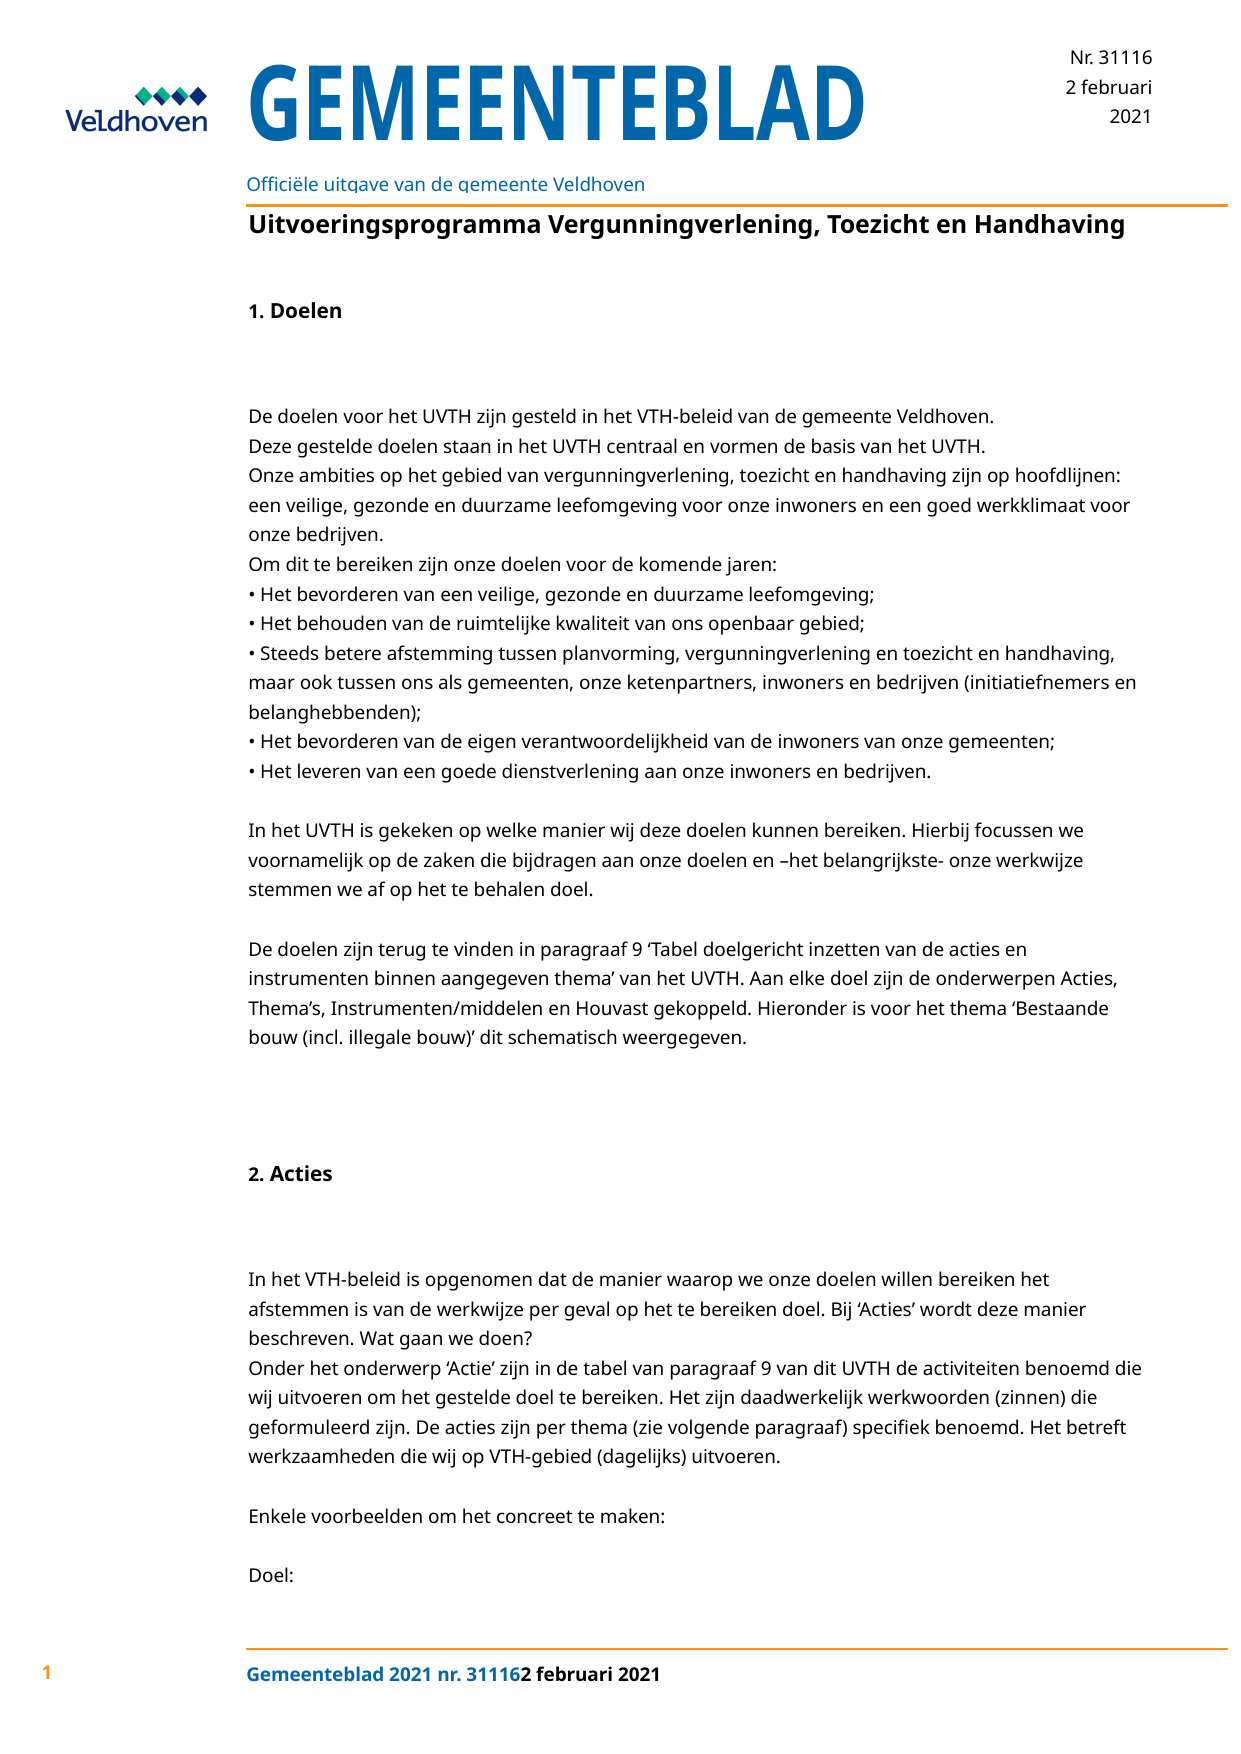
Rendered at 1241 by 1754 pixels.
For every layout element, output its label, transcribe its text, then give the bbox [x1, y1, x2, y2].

text Uitvoeringsprogramma Vergunningverlening, Toezicht en Handhaving [248, 207, 1152, 241]
text • Het bevorderen van een veilige, gezonde en duurzame leefomgeving; [248, 581, 1152, 607]
text Om dit te bereiken zijn onze doelen voor de komende jaren: [248, 551, 1152, 577]
text De doelen zijn terug te vinden in paragraaf 9 ‘Tabel doelgericht inzetten van de acties en instrumenten binnen aangegeven thema’ van het UVTH. Aan elke doel zijn de onderwerpen Acties, Thema’s, Instrumenten/middelen en Houvast gekoppeld. Hieronder is voor het thema ‘Bestaande bouw (incl. illegale bouw)’ dit schematisch weergegeven. [248, 936, 1152, 1050]
text • Steeds betere afstemming tussen planvorming, vergunningverlening en toezicht en handhaving, maar ook tussen ons als gemeenten, onze ketenpartners, inwoners en bedrijven (initiatiefnemers en belanghebbenden); [248, 640, 1152, 725]
text • Het leveren van een goede dienstverlening aan onze inwoners en bedrijven. [248, 758, 1152, 784]
text Onder het onderwerp ‘Actie’ zijn in de tabel van paragraaf 9 van dit UVTH de activiteiten benoemd die wij uitvoeren om het gestelde doel te bereiken. Het zijn daadwerkelijk werkwoorden (zinnen) die geformuleerd zijn. De acties zijn per thema (zie volgende paragraaf) specifiek benoemd. Het betreft werkzaamheden die wij op VTH-gebied (dagelijks) uitvoeren. [248, 1355, 1152, 1469]
text • Het behouden van de ruimtelijke kwaliteit van ons openbaar gebied; [248, 610, 1152, 636]
text 1. Doelen [248, 296, 1152, 324]
text De doelen voor het UVTH zijn gesteld in het VTH-beleid van de gemeente Veldhoven. [248, 403, 1152, 429]
text Doel: [248, 1562, 1152, 1588]
text Enkele voorbeelden om het concreet te maken: [248, 1503, 1152, 1529]
text In het UVTH is gekeken op welke manier wij deze doelen kunnen bereiken. Hierbij focussen we voornamelijk op de zaken die bijdragen aan onze doelen en –het belangrijkste- onze werkwijze stemmen we af op het te behalen doel. [248, 817, 1152, 902]
text 2. Acties [248, 1159, 1152, 1187]
text Onze ambities op het gebied van vergunningverlening, toezicht en handhaving zijn op hoofdlijnen: een veilige, gezonde en duurzame leefomgeving voor onze inwoners en een goed werkklimaat voor onze bedrijven. [248, 462, 1152, 547]
text • Het bevorderen van de eigen verantwoordelijkheid van de inwoners van onze gemeenten; [248, 729, 1152, 754]
picture [41, 47, 231, 172]
text Deze gestelde doelen staan in het UVTH centraal en vormen de basis van het UVTH. [248, 433, 1152, 459]
text In het VTH-beleid is opgenomen dat de manier waarop we onze doelen willen bereiken het afstemmen is van de werkwijze per geval op het te bereiken doel. Bij ‘Acties’ wordt deze manier beschreven. Wat gaan we doen? [248, 1266, 1152, 1351]
